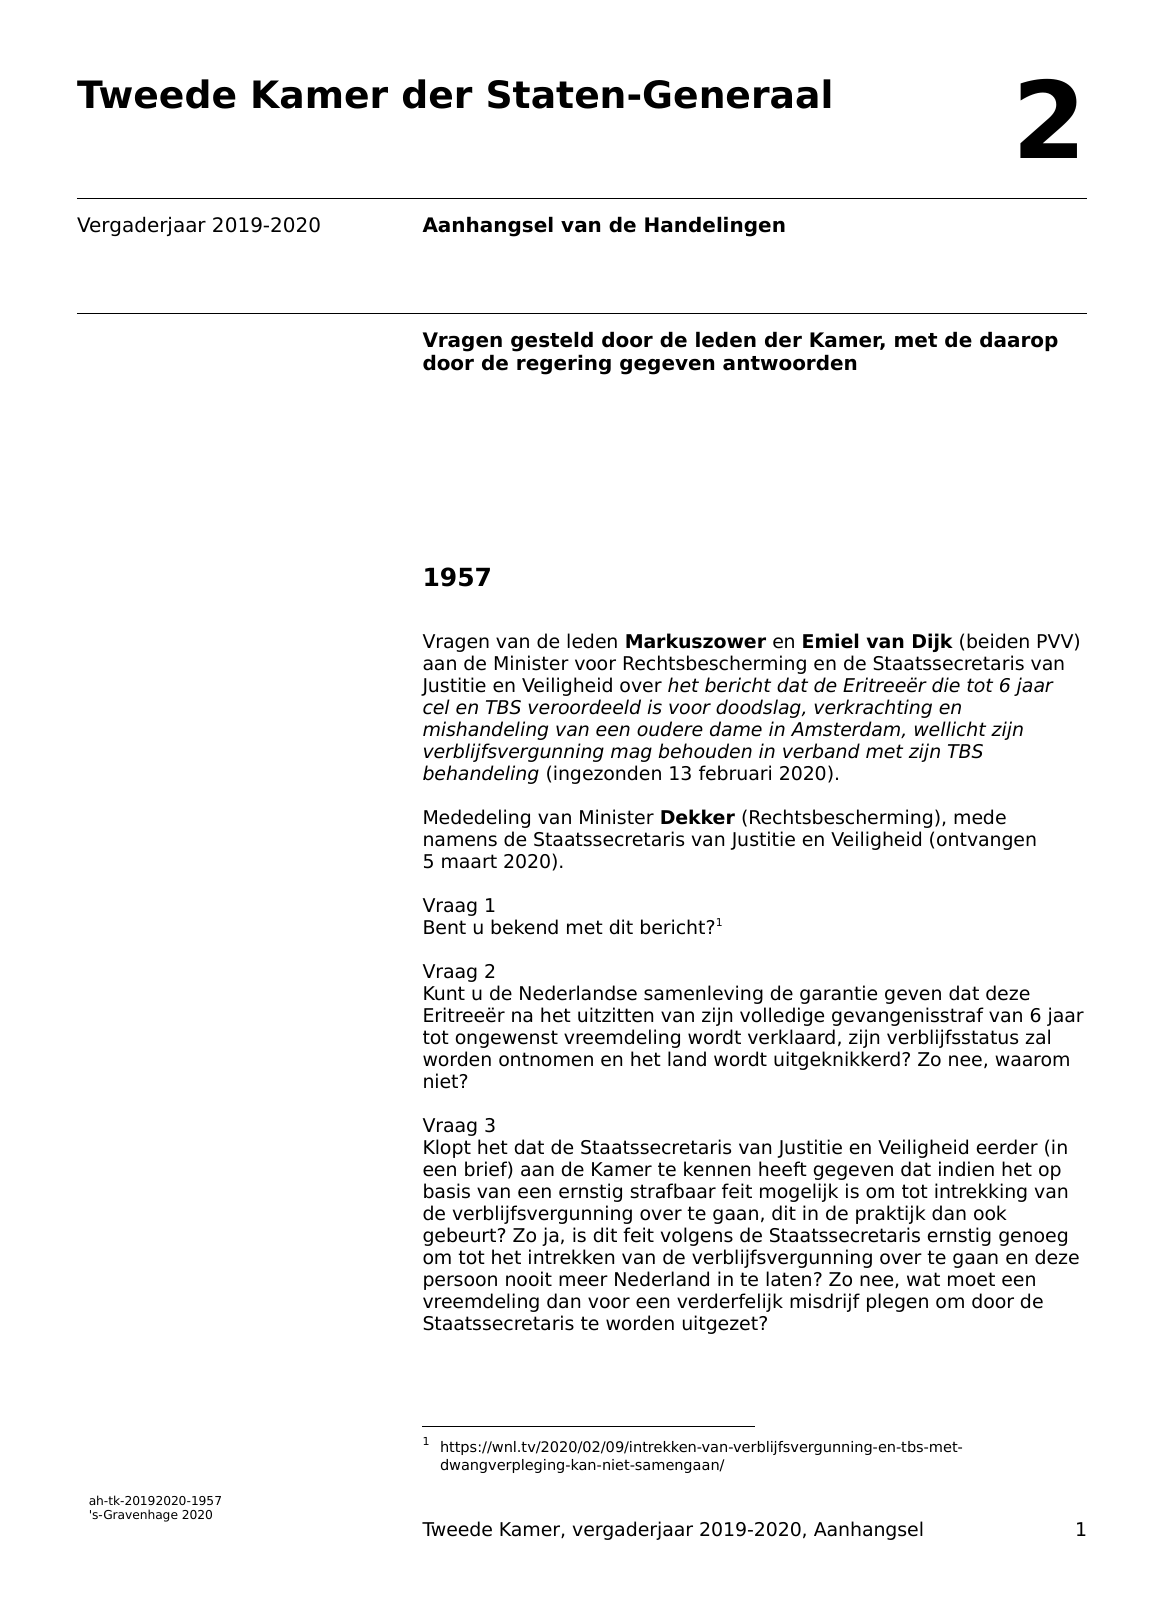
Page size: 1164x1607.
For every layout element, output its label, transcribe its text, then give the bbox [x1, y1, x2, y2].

text Mededeling van Minister Dekker (Rechtsbescherming), mede namens de Staatssecretaris van Justitie en Veiligheid (ontvangen 5 maart 2020). [422, 807, 1087, 873]
table_cell Aanhangsel van de Handelingen [422, 199, 1087, 313]
text ah-tk-20192020-1957 [88, 1494, 323, 1508]
text Vragen van de leden Markuszower en Emiel van Dijk (beiden PVV) aan de Minister voor Rechtsbescherming en de Staatssecretaris van Justitie en Veiligheid over het bericht dat de Eritreeër die tot 6 jaar cel en TBS veroordeeld is voor doodslag, verkrachting en mishandeling van een oudere dame in Amsterdam, wellicht zijn verblijfsvergunning mag behouden in verband met zijn TBS behandeling (ingezonden 13 februari 2020). [422, 631, 1087, 784]
text Vraag 2 [422, 961, 1087, 983]
table_cell [77, 314, 422, 376]
text Bent u bekend met dit bericht? [422, 917, 1087, 939]
text Vraag 3 [422, 1115, 1087, 1137]
text https://wnl.tv/2020/02/09/intrekken-van-verblijfsvergunning-en-tbs-met-dwangverpleging-kan-niet-samengaan/ [422, 1435, 1087, 1474]
text 's-Gravenhage 2020 [88, 1508, 323, 1522]
table_header Tweede Kamer der Staten-Generaal [77, 59, 886, 198]
table_cell Vergaderjaar 2019-2020 [77, 199, 422, 313]
text Klopt het dat de Staatssecretaris van Justitie en Veiligheid eerder (in een brief) aan de Kamer te kennen heeft gegeven dat indien het op basis van een ernstig strafbaar feit mogelijk is om tot intrekking van de verblijfsvergunning over te gaan, dit in de praktijk dan ook gebeurt? Zo ja, is dit feit volgens de Staatssecretaris ernstig genoeg om tot het intrekken van de verblijfsvergunning over te gaan en deze persoon nooit meer Nederland in te laten? Zo nee, wat moet een vreemdeling dan voor een verderfelijk misdrijf plegen om door de Staatssecretaris te worden uitgezet? [422, 1137, 1087, 1335]
table_cell Vragen gesteld door de leden der Kamer, met de daarop door de regering gegeven antwoorden [422, 314, 1087, 376]
text 1957 [422, 563, 1087, 592]
table_header 2 [886, 59, 1087, 198]
text Vraag 1 [422, 895, 1087, 917]
text Kunt u de Nederlandse samenleving de garantie geven dat deze Eritreeër na het uitzitten van zijn volledige gevangenisstraf van 6 jaar tot ongewenst vreemdeling wordt verklaard, zijn verblijfsstatus zal worden ontnomen en het land wordt uitgeknikkerd? Zo nee, waarom niet? [422, 983, 1087, 1093]
